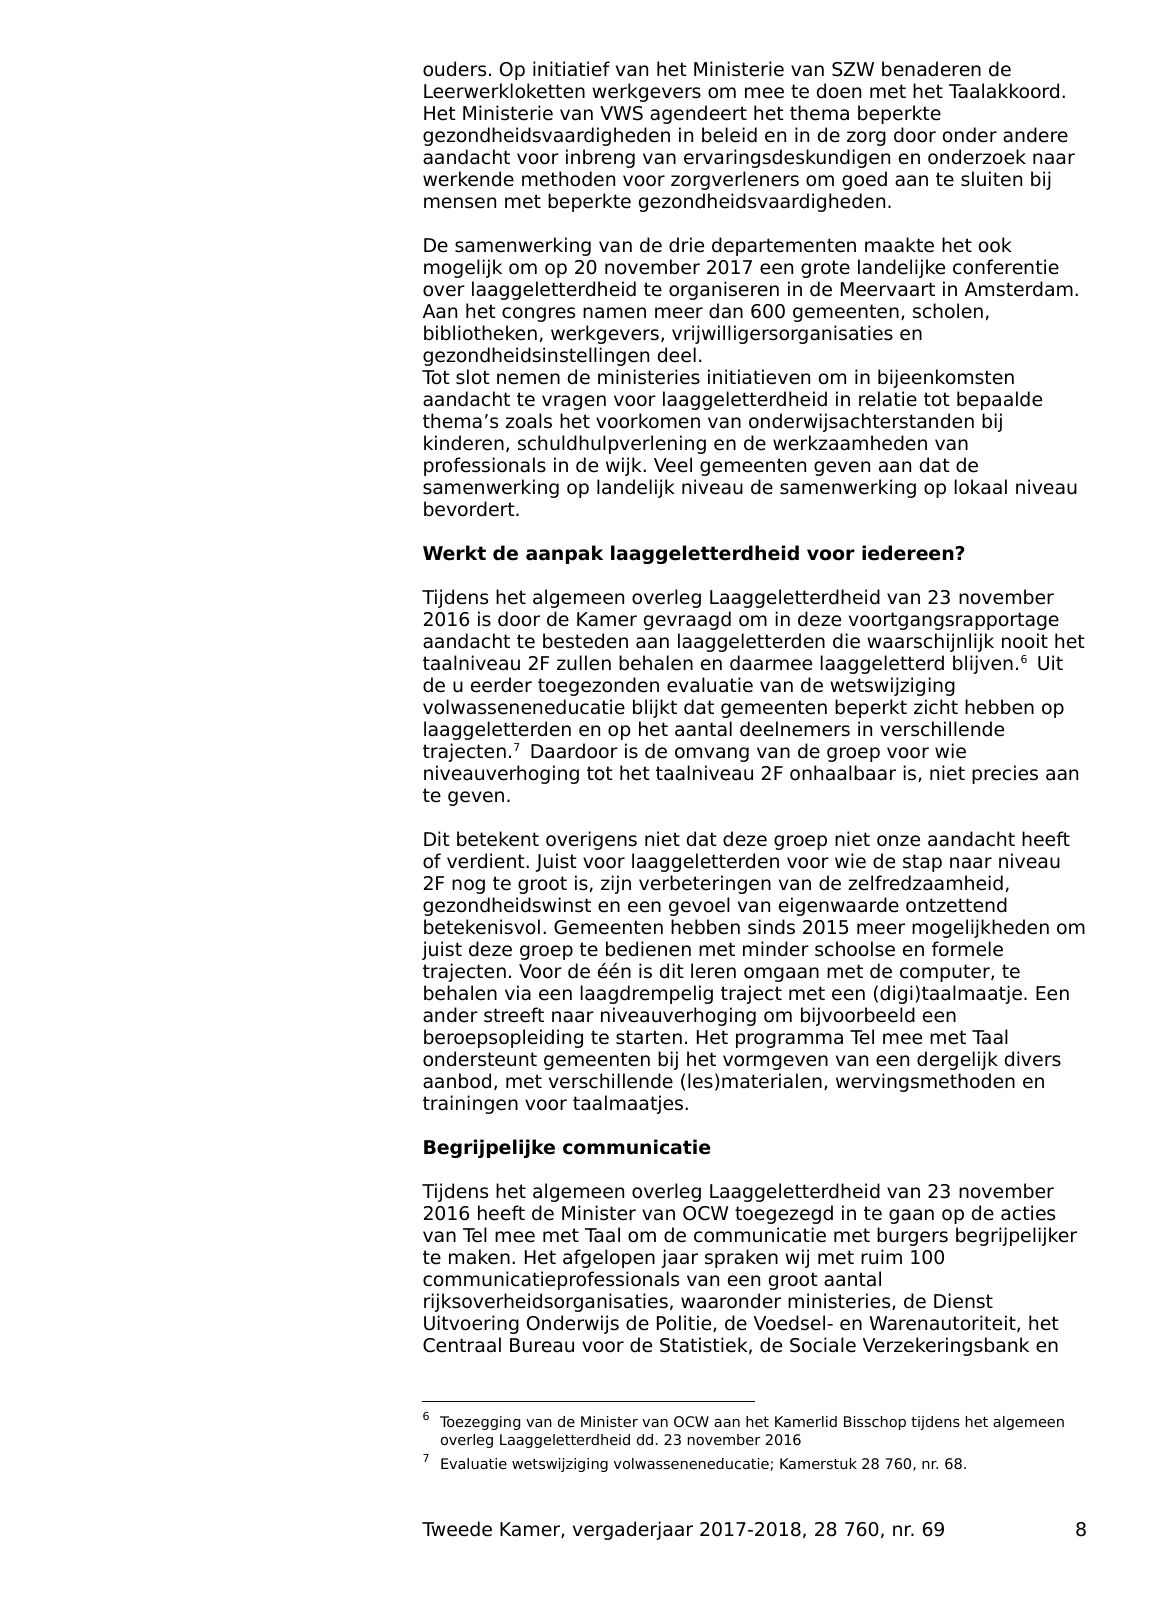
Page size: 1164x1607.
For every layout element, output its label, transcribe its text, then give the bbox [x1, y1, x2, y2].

text Tijdens het algemeen overleg Laaggeletterdheid van 23 november 2016 heeft de Minister van OCW toegezegd in te gaan op de acties van Tel mee met Taal om de communicatie met burgers begrijpelijker te maken. Het afgelopen jaar spraken wij met ruim 100 communicatieprofessionals van een groot aantal rijksoverheidsorganisaties, waaronder ministeries, de Dienst Uitvoering Onderwijs de Politie, de Voedsel- en Warenautoriteit, het Centraal Bureau voor de Statistiek, de Sociale Verzekeringsbank en [422, 1181, 1087, 1357]
text ouders. Op initiatief van het Ministerie van SZW benaderen de Leerwerkloketten werkgevers om mee te doen met het Taalakkoord. Het Ministerie van VWS agendeert het thema beperkte gezondheidsvaardigheden in beleid en in de zorg door onder andere aandacht voor inbreng van ervaringsdeskundigen en onderzoek naar werkende methoden voor zorgverleners om goed aan te sluiten bij mensen met beperkte gezondheidsvaardigheden. [422, 59, 1087, 213]
text De samenwerking van de drie departementen maakte het ook mogelijk om op 20 november 2017 een grote landelijke conferentie over laaggeletterdheid te organiseren in de Meervaart in Amsterdam. Aan het congres namen meer dan 600 gemeenten, scholen, bibliotheken, werkgevers, vrijwilligersorganisaties en gezondheidsinstellingen deel. [422, 235, 1087, 367]
text Tot slot nemen de ministeries initiatieven om in bijeenkomsten aandacht te vragen voor laaggeletterdheid in relatie tot bepaalde thema’s zoals het voorkomen van onderwijsachterstanden bij kinderen, schuldhulpverlening en de werkzaamheden van professionals in de wijk. Veel gemeenten geven aan dat de samenwerking op landelijk niveau de samenwerking op lokaal niveau bevordert. [422, 367, 1087, 521]
text Toezegging van de Minister van OCW aan het Kamerlid Bisschop tijdens het algemeen overleg Laaggeletterdheid dd. 23 november 2016 [422, 1410, 1087, 1449]
text Tijdens het algemeen overleg Laaggeletterdheid van 23 november 2016 is door de Kamer gevraagd om in deze voortgangsrapportage aandacht te besteden aan laaggeletterden die waarschijnlijk nooit het taalniveau 2F zullen behalen en daarmee laaggeletterd blijven. Uit de u eerder toegezonden evaluatie van de wetswijziging volwasseneneducatie blijkt dat gemeenten beperkt zicht hebben op laaggeletterden en op het aantal deelnemers in verschillende trajecten. Daardoor is de omvang van de groep voor wie niveauverhoging tot het taalniveau 2F onhaalbaar is, niet precies aan te geven. [422, 587, 1087, 807]
subtitle Begrijpelijke communicatie [422, 1137, 1087, 1159]
text Evaluatie wetswijziging volwasseneneducatie; Kamerstuk 28 760, nr. 68. [422, 1452, 1087, 1474]
text Dit betekent overigens niet dat deze groep niet onze aandacht heeft of verdient. Juist voor laaggeletterden voor wie de stap naar niveau 2F nog te groot is, zijn verbeteringen van de zelfredzaamheid, gezondheidswinst en een gevoel van eigenwaarde ontzettend betekenisvol. Gemeenten hebben sinds 2015 meer mogelijkheden om juist deze groep te bedienen met minder schoolse en formele trajecten. Voor de één is dit leren omgaan met de computer, te behalen via een laagdrempelig traject met een (digi)taalmaatje. Een ander streeft naar niveauverhoging om bijvoorbeeld een beroepsopleiding te starten. Het programma Tel mee met Taal ondersteunt gemeenten bij het vormgeven van een dergelijk divers aanbod, met verschillende (les)materialen, wervingsmethoden en trainingen voor taalmaatjes. [422, 829, 1087, 1115]
subtitle Werkt de aanpak laaggeletterdheid voor iedereen? [422, 543, 1087, 565]
